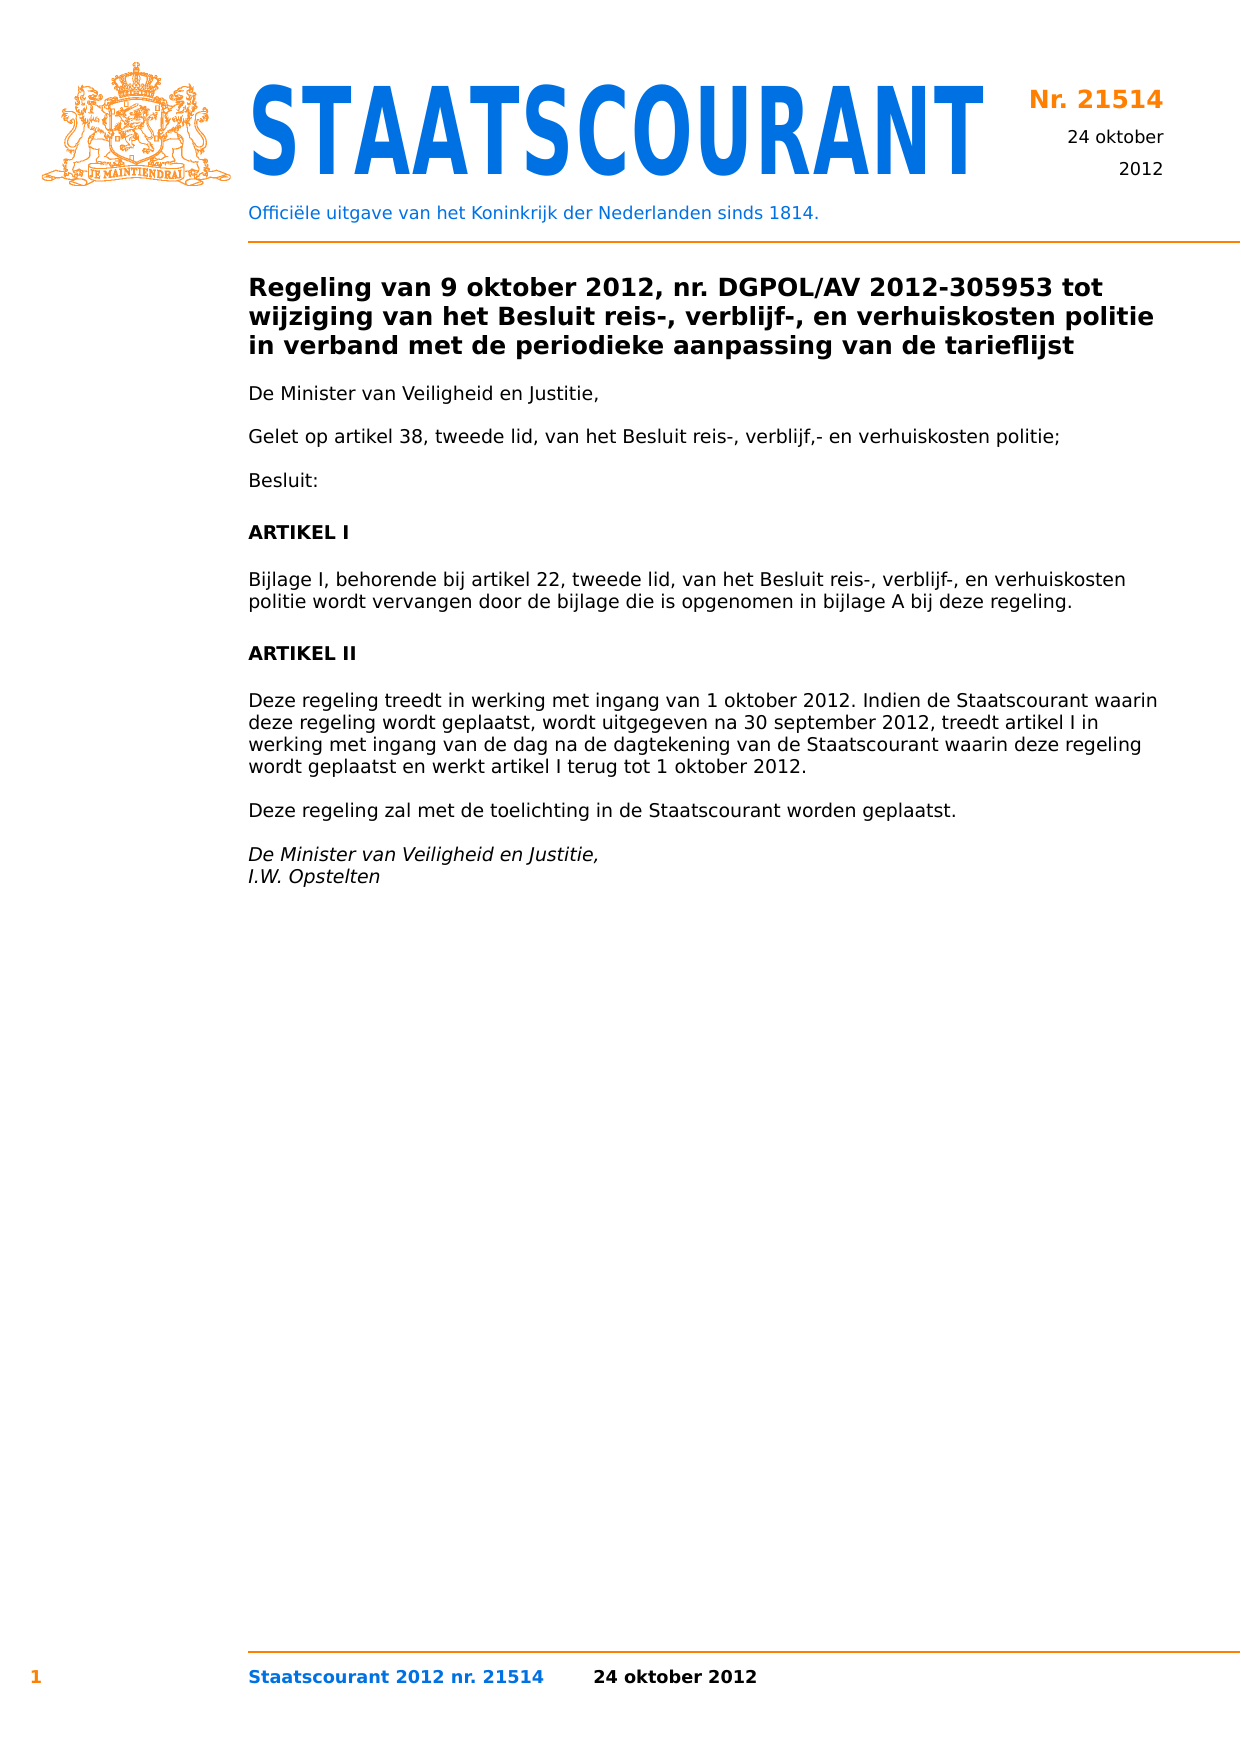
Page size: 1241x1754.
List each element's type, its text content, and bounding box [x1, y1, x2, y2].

table_header [25, 62, 248, 241]
table_header Nr. 21514 [998, 62, 1240, 121]
text Besluit: [248, 470, 1163, 492]
text Deze regeling zal met de toelichting in de Staatscourant worden geplaatst. [248, 800, 1163, 822]
text De Minister van Veiligheid en Justitie, I.W. Opstelten [248, 844, 1163, 888]
table_cell 2012 [998, 153, 1240, 203]
text Bijlage I, behorende bij artikel 22, tweede lid, van het Besluit reis-, verblijf-, en verhuiskosten politie wordt vervangen door de bijlage die is opgenomen in bijlage A bij deze regeling. [248, 569, 1163, 613]
text De Minister van Veiligheid en Justitie, [248, 382, 1163, 404]
table_cell Officiële uitgave van het Koninkrijk der Nederlanden sinds 1814. [248, 203, 1240, 241]
table_header STAATSCOURANT [248, 62, 998, 203]
subtitle ARTIKEL II [248, 643, 1163, 665]
text Deze regeling treedt in werking met ingang van 1 oktober 2012. Indien de Staatscourant waarin deze regeling wordt geplaatst, wordt uitgegeven na 30 september 2012, treedt artikel I in werking met ingang van de dag na de dagtekening van de Staatscourant waarin deze regeling wordt geplaatst en werkt artikel I terug tot 1 oktober 2012. [248, 690, 1163, 778]
subtitle Regeling van 9 oktober 2012, nr. DGPOL/AV 2012-305953 tot wijziging van het Besluit reis-, verblijf-, en verhuiskosten politie in verband met de periodieke aanpassing van de tarieflijst [248, 273, 1163, 361]
table_cell 24 oktober [998, 121, 1240, 153]
picture [41, 62, 231, 186]
subtitle ARTIKEL I [248, 522, 1163, 544]
text Gelet op artikel 38, tweede lid, van het Besluit reis-, verblijf,- en verhuiskosten politie; [248, 426, 1163, 448]
